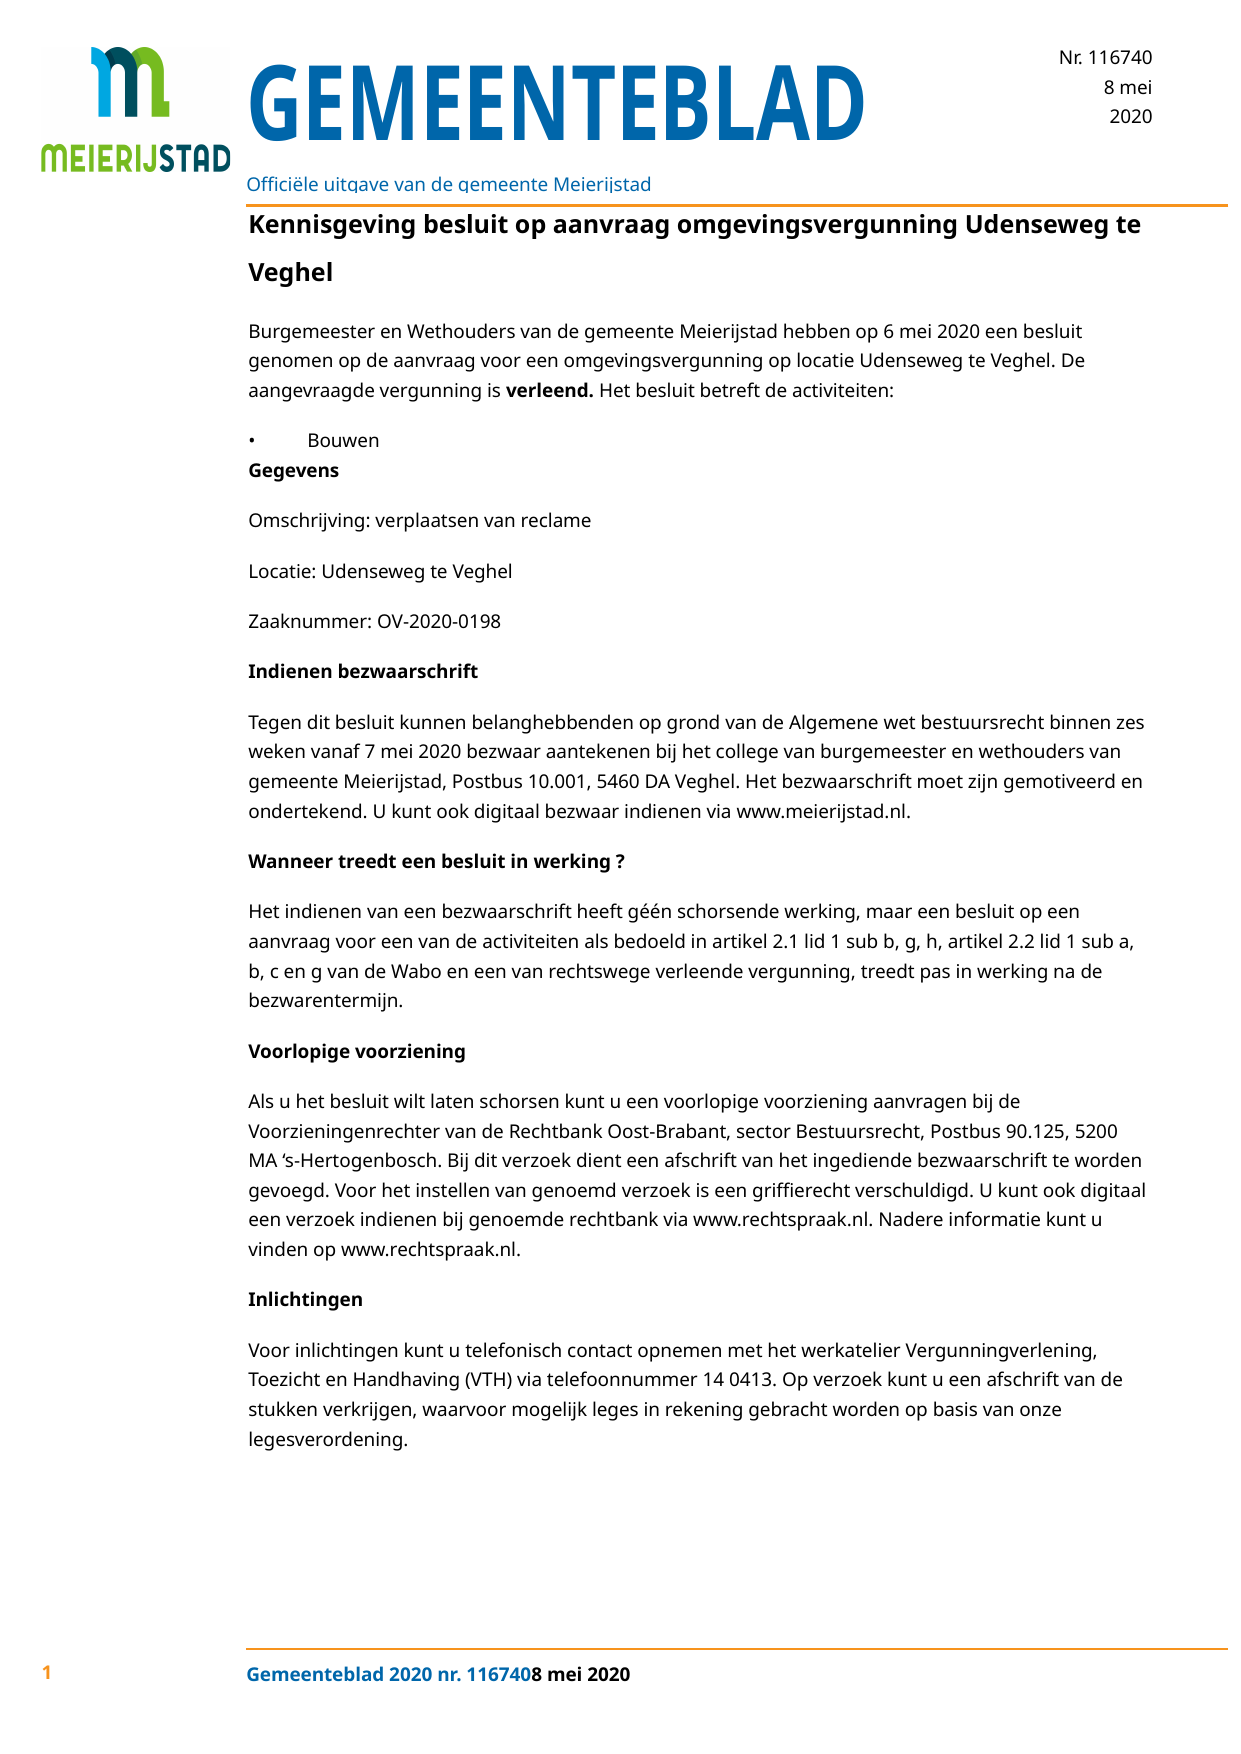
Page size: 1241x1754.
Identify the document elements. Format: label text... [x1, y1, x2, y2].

text Gegevens [248, 457, 1152, 483]
text Het indienen van een bezwaarschrift heeft géén schorsende werking, maar een besluit op een aanvraag voor een van de activiteiten als bedoeld in artikel 2.1 lid 1 sub b, g, h, artikel 2.2 lid 1 sub a, b, c en g van de Wabo en een van rechtswege verleende vergunning, treedt pas in werking na de bezwarentermijn. [248, 899, 1152, 1013]
text Wanneer treedt een besluit in werking ? [248, 848, 1152, 874]
text Omschrijving: verplaatsen van reclame [248, 507, 1152, 533]
text Voor inlichtingen kunt u telefonisch contact opnemen met het werkatelier Vergunningverlening, Toezicht en Handhaving (VTH) via telefoonnummer 14 0413. Op verzoek kunt u een afschrift van de stukken verkrijgen, waarvoor mogelijk leges in rekening gebracht worden op basis van onze legesverordening. [248, 1337, 1152, 1452]
text Als u het besluit wilt laten schorsen kunt u een voorlopige voorziening aanvragen bij de Voorzieningenrechter van de Rechtbank Oost-Brabant, sector Bestuursrecht, Postbus 90.125, 5200 MA ‘s-Hertogenbosch. Bij dit verzoek dient een afschrift van het ingediende bezwaarschrift te worden gevoegd. Voor het instellen van genoemd verzoek is een griffierecht verschuldigd. U kunt ook digitaal een verzoek indienen bij genoemde rechtbank via www.rechtspraak.nl. Nadere informatie kunt u vinden op www.rechtspraak.nl. [248, 1088, 1152, 1262]
text Kennisgeving besluit op aanvraag omgevingsvergunning Udenseweg te Veghel [248, 207, 1152, 288]
text Tegen dit besluit kunnen belanghebbenden op grond van de Algemene wet bestuursrecht binnen zes weken vanaf 7 mei 2020 bezwaar aantekenen bij het college van burgemeester en wethouders van gemeente Meierijstad, Postbus 10.001, 5460 DA Veghel. Het bezwaarschrift moet zijn gemotiveerd en ondertekend. U kunt ook digitaal bezwaar indienen via www.meierijstad.nl. [248, 709, 1152, 824]
text Indienen bezwaarschrift [248, 659, 1152, 684]
list Bouwen [248, 427, 1152, 453]
picture [41, 47, 231, 172]
text Burgemeester en Wethouders van de gemeente Meierijstad hebben op 6 mei 2020 een besluit genomen op de aanvraag voor een omgevingsvergunning op locatie Udenseweg te Veghel. De aangevraagde vergunning is verleend. Het besluit betreft de activiteiten: [248, 318, 1152, 403]
text Inlichtingen [248, 1287, 1152, 1312]
text Locatie: Udenseweg te Veghel [248, 558, 1152, 584]
text Voorlopige voorziening [248, 1038, 1152, 1064]
text Zaaknummer: OV-2020-0198 [248, 608, 1152, 634]
